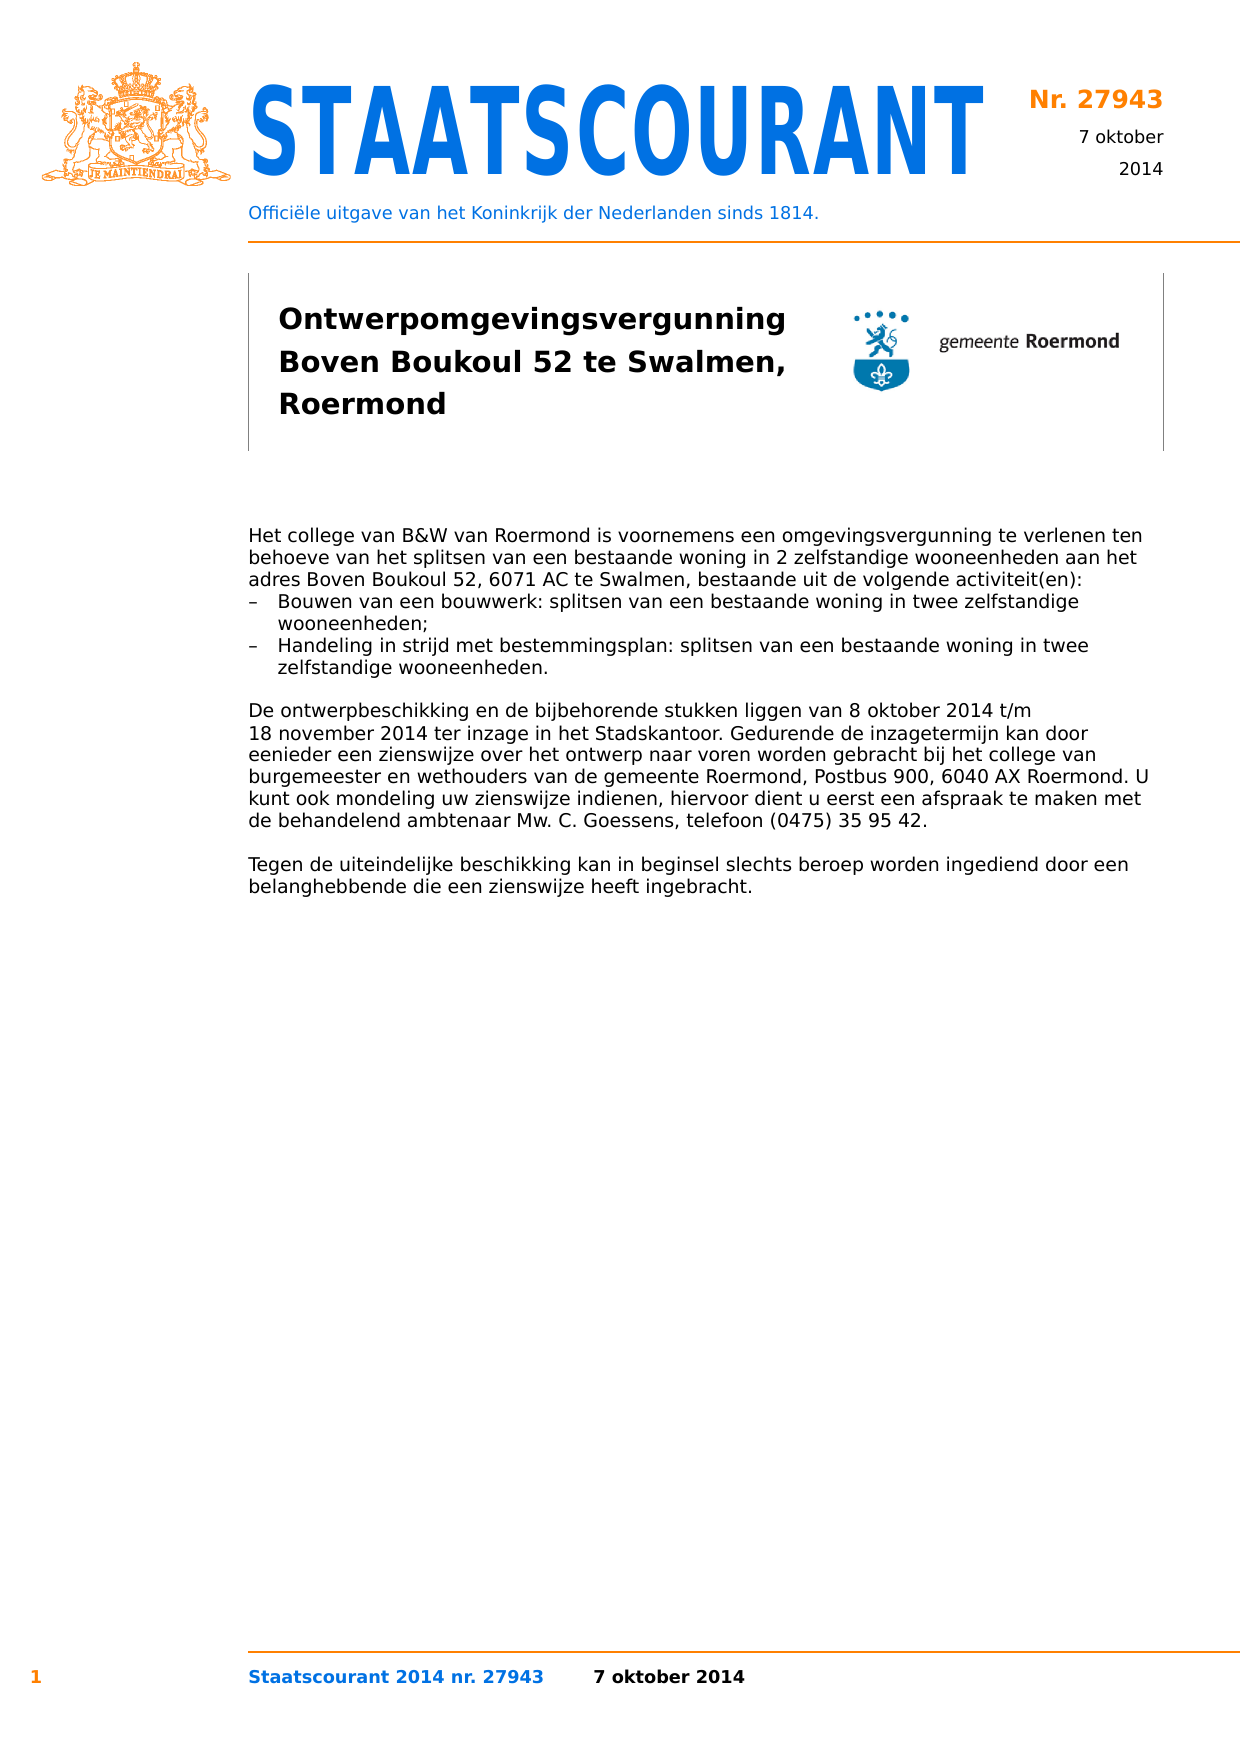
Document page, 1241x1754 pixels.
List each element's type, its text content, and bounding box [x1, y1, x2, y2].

table_header Nr. 27943 [998, 62, 1240, 121]
table_cell 2014 [998, 153, 1240, 203]
table_cell Officiële uitgave van het Koninkrijk der Nederlanden sinds 1814. [248, 203, 1240, 241]
table_header STAATSCOURANT [248, 62, 998, 203]
table_header [25, 62, 248, 241]
table_cell 7 oktober [998, 121, 1240, 153]
subtitle Ontwerpomgevingsvergunning Boven Boukoul 52 te Swalmen, Roermond [249, 273, 1163, 451]
picture [838, 302, 1134, 397]
text – Handeling in strijd met bestemmingsplan: splitsen van een bestaande woning in twee zelfstandige wooneenheden. [248, 634, 1163, 678]
picture [41, 62, 231, 186]
text – Bouwen van een bouwwerk: splitsen van een bestaande woning in twee zelfstandige wooneenheden; [248, 591, 1163, 634]
text Tegen de uiteindelijke beschikking kan in beginsel slechts beroep worden ingediend door een belanghebbende die een zienswijze heeft ingebracht. [248, 854, 1163, 898]
text De ontwerpbeschikking en de bijbehorende stukken liggen van 8 oktober 2014 t/m 18 november 2014 ter inzage in het Stadskantoor. Gedurende de inzagetermijn kan door eenieder een zienswijze over het ontwerp naar voren worden gebracht bij het college van burgemeester en wethouders van de gemeente Roermond, Postbus 900, 6040 AX Roermond. U kunt ook mondeling uw zienswijze indienen, hiervoor dient u eerst een afspraak te maken met de behandelend ambtenaar Mw. C. Goessens, telefoon (0475) 35 95 42. [248, 700, 1163, 832]
text Het college van B&W van Roermond is voornemens een omgevingsvergunning te verlenen ten behoeve van het splitsen van een bestaande woning in 2 zelfstandige wooneenheden aan het adres Boven Boukoul 52, 6071 AC te Swalmen, bestaande uit de volgende activiteit(en): [248, 525, 1163, 591]
